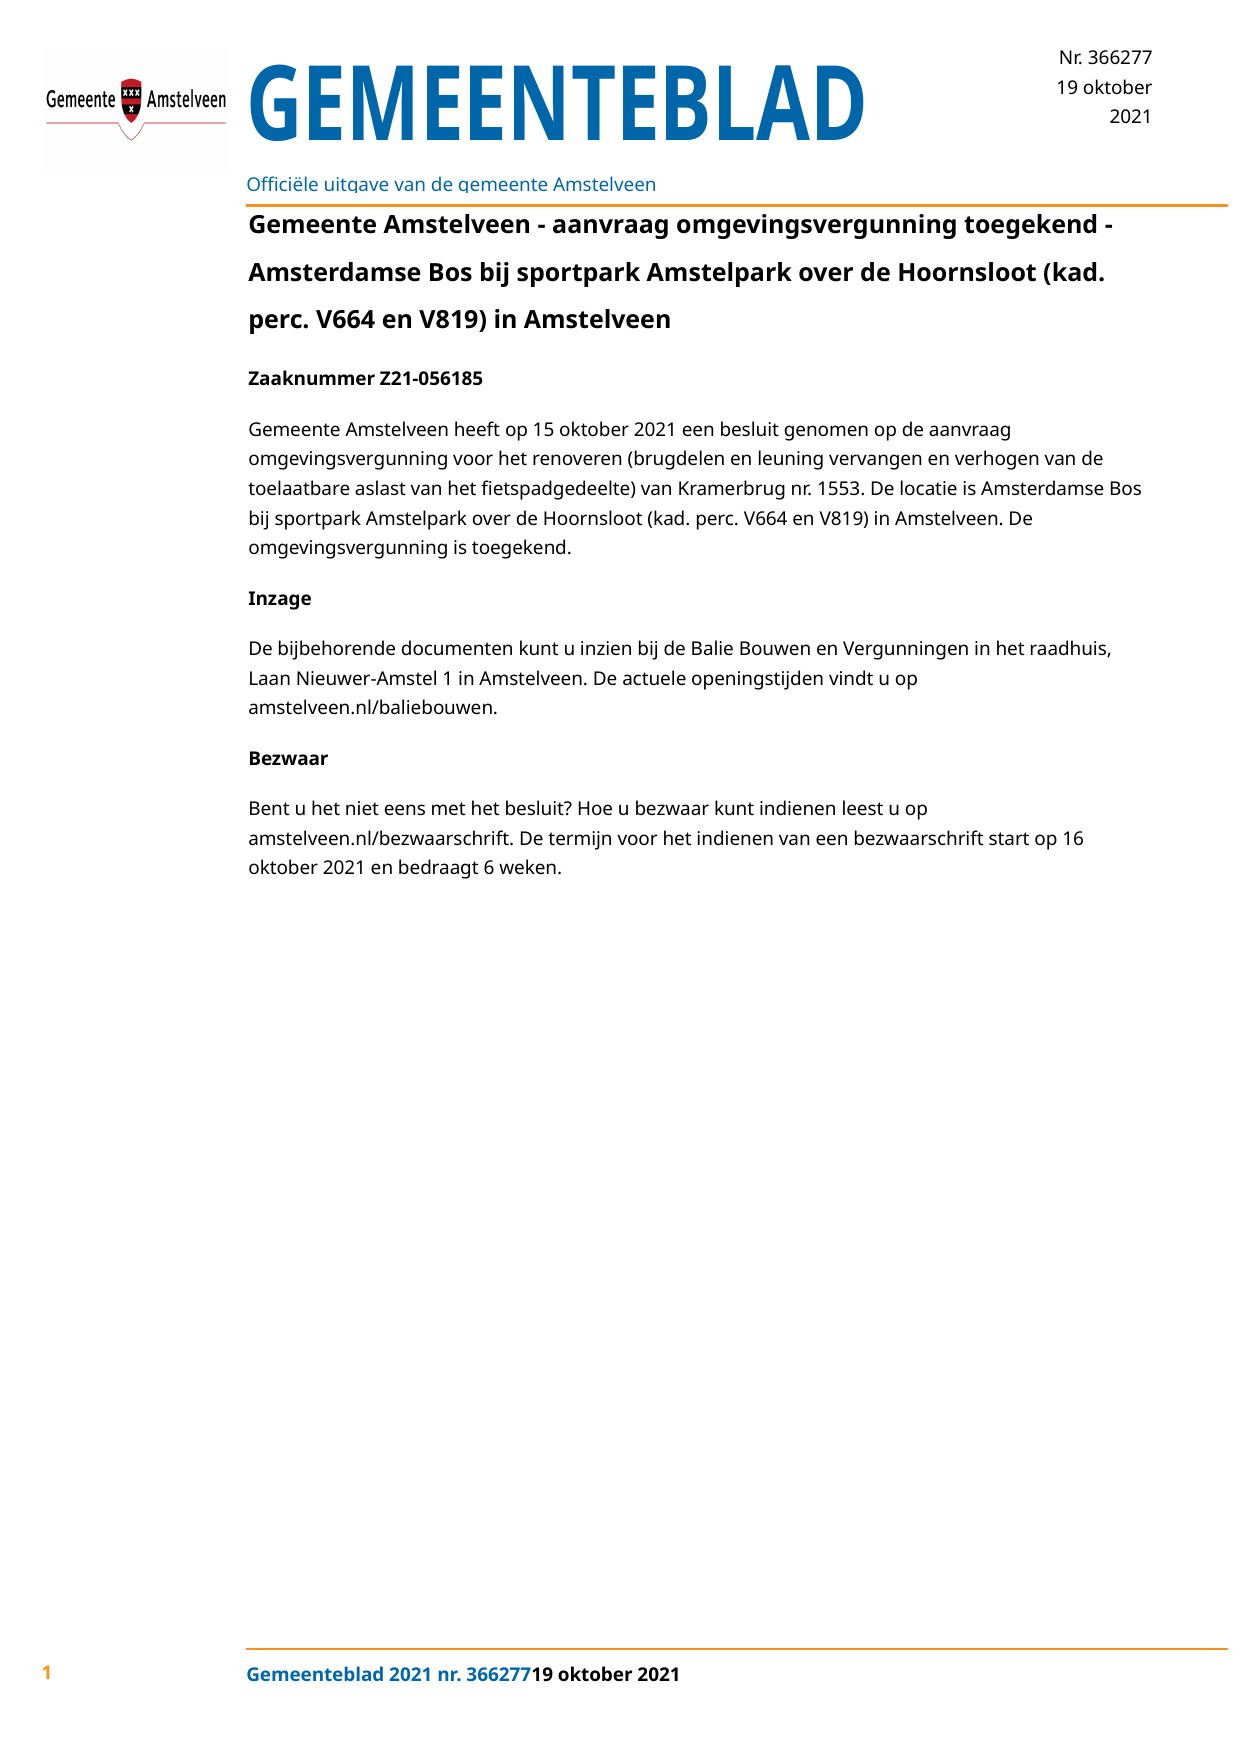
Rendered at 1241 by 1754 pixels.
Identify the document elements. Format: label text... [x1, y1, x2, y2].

picture [41, 47, 231, 172]
text Zaaknummer Z21-056185 [248, 366, 1152, 391]
text De bijbehorende documenten kunt u inzien bij de Balie Bouwen en Vergunningen in het raadhuis, Laan Nieuwer-Amstel 1 in Amstelveen. De actuele openingstijden vindt u op amstelveen.nl/baliebouwen. [248, 635, 1152, 720]
text Bezwaar [248, 745, 1152, 770]
text Gemeente Amstelveen heeft op 15 oktober 2021 een besluit genomen op de aanvraag omgevingsvergunning voor het renoveren (brugdelen en leuning vervangen en verhogen van de toelaatbare aslast van het fietspadgedeelte) van Kramerbrug nr. 1553. De locatie is Amsterdamse Bos bij sportpark Amstelpark over de Hoornsloot (kad. perc. V664 en V819) in Amstelveen. De omgevingsvergunning is toegekend. [248, 416, 1152, 560]
text Gemeente Amstelveen - aanvraag omgevingsvergunning toegekend - Amsterdamse Bos bij sportpark Amstelpark over de Hoornsloot (kad. perc. V664 en V819) in Amstelveen [248, 207, 1152, 336]
text Inzage [248, 585, 1152, 610]
text Bent u het niet eens met het besluit? Hoe u bezwaar kunt indienen leest u op amstelveen.nl/bezwaarschrift. De termijn voor het indienen van een bezwaarschrift start op 16 oktober 2021 en bedraagt 6 weken. [248, 795, 1152, 880]
